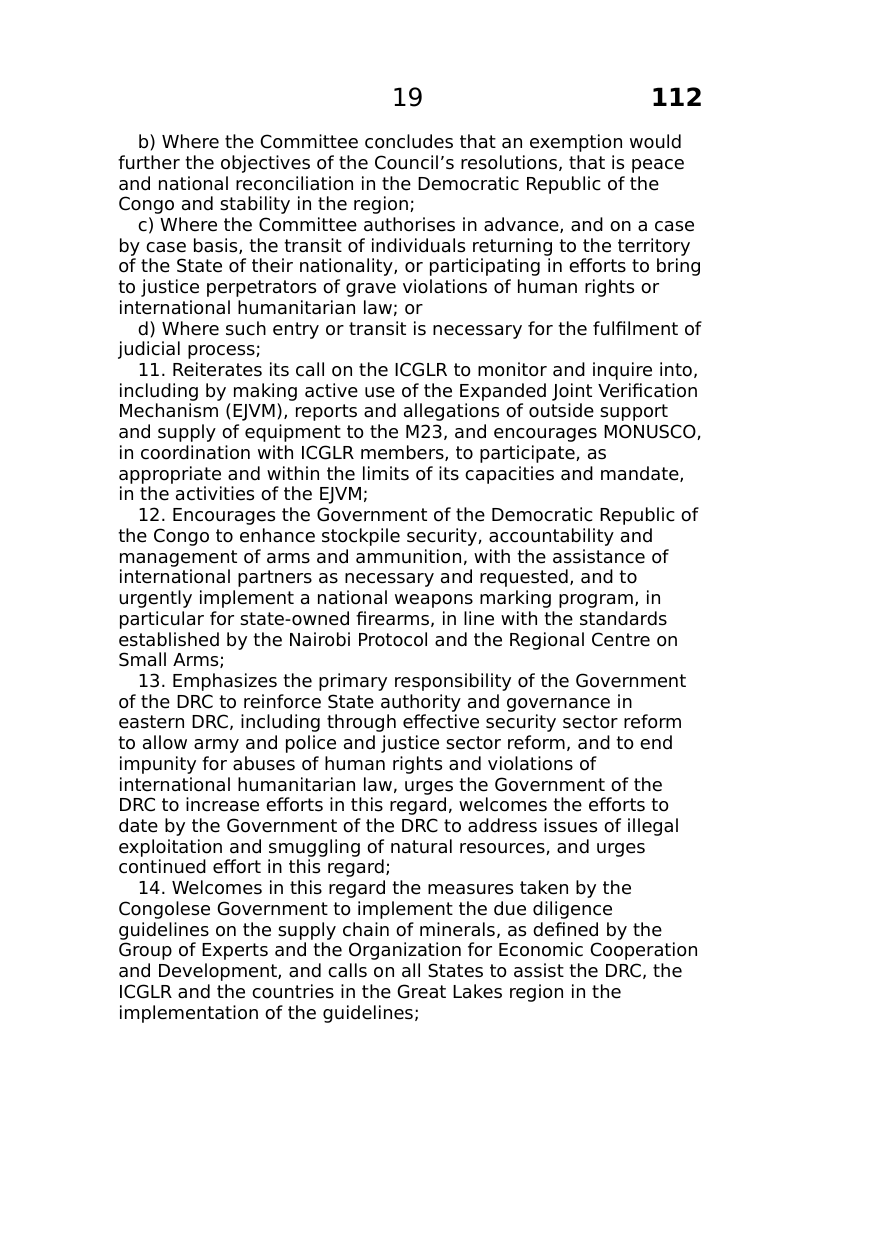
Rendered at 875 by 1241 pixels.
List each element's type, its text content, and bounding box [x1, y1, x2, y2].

text d) Where such entry or transit is necessary for the fulfilment of judicial process; [118, 318, 703, 360]
text 11. Reiterates its call on the ICGLR to monitor and inquire into, including by making active use of the Expanded Joint Verification Mechanism (EJVM), reports and allegations of outside support and supply of equipment to the M23, and encourages MONUSCO, in coordination with ICGLR members, to participate, as appropriate and within the limits of its capacities and mandate, in the activities of the EJVM; [118, 360, 703, 505]
text 13. Emphasizes the primary responsibility of the Government of the DRC to reinforce State authority and governance in eastern DRC, including through effective security sector reform to allow army and police and justice sector reform, and to end impunity for abuses of human rights and violations of international humanitarian law, urges the Government of the DRC to increase efforts in this regard, welcomes the efforts to date by the Government of the DRC to address issues of illegal exploitation and smuggling of natural resources, and urges continued effort in this regard; [118, 671, 703, 878]
text c) Where the Committee authorises in advance, and on a case by case basis, the transit of individuals returning to the territory of the State of their nationality, or participating in efforts to bring to justice perpetrators of grave violations of human rights or international humanitarian law; or [118, 215, 703, 318]
text b) Where the Committee concludes that an exemption would further the objectives of the Council’s resolutions, that is peace and national reconciliation in the Democratic Republic of the Congo and stability in the region; [118, 132, 703, 215]
text 12. Encourages the Government of the Democratic Republic of the Congo to enhance stockpile security, accountability and management of arms and ammunition, with the assistance of international partners as necessary and requested, and to urgently implement a national weapons marking program, in particular for state-owned firearms, in line with the standards established by the Nairobi Protocol and the Regional Centre on Small Arms; [118, 505, 703, 671]
text 14. Welcomes in this regard the measures taken by the Congolese Government to implement the due diligence guidelines on the supply chain of minerals, as defined by the Group of Experts and the Organization for Economic Cooperation and Development, and calls on all States to assist the DRC, the ICGLR and the countries in the Great Lakes region in the implementation of the guidelines; [118, 878, 703, 1023]
